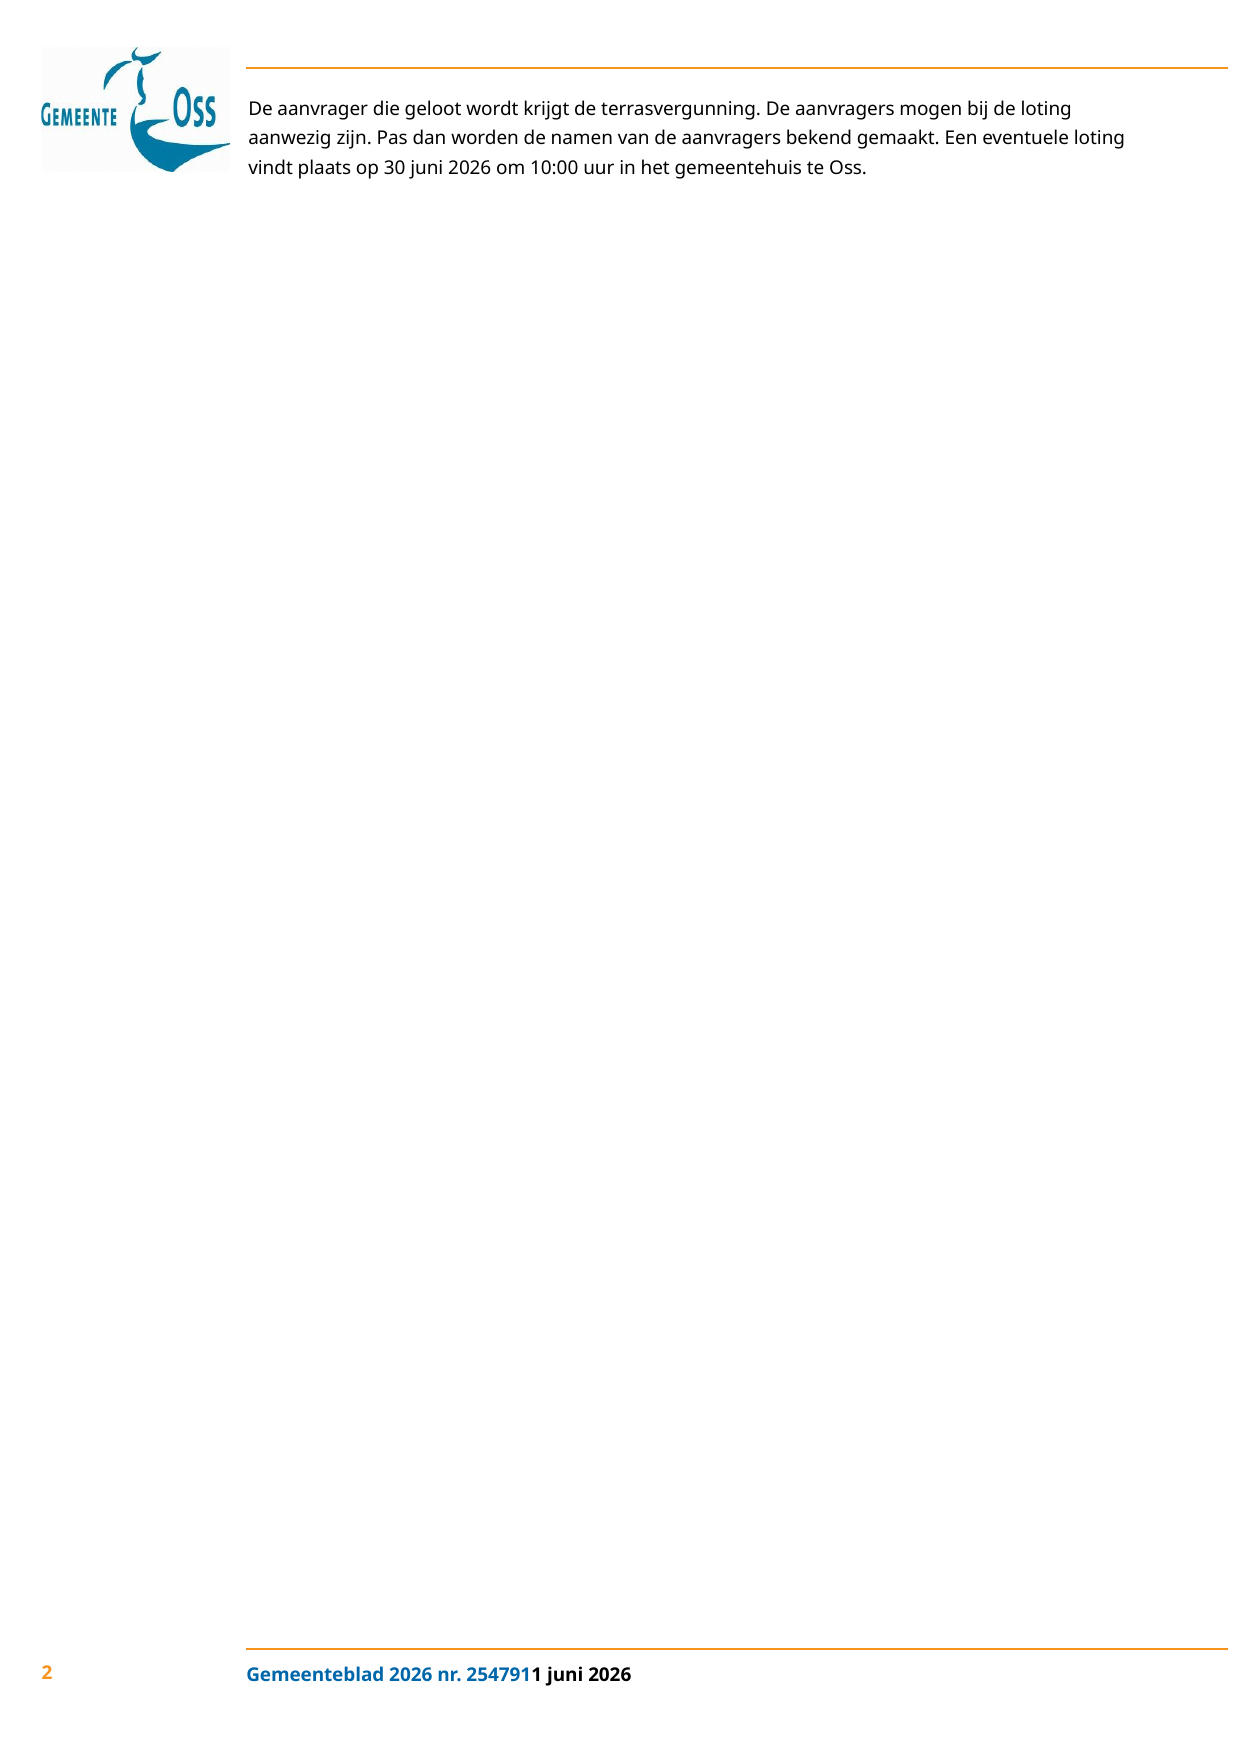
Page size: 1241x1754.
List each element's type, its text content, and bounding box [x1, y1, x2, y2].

text De aanvrager die geloot wordt krijgt de terrasvergunning. De aanvragers mogen bij de loting aanwezig zijn. Pas dan worden de namen van de aanvragers bekend gemaakt. Een eventuele loting vindt plaats op 30 juni 2026 om 10:00 uur in het gemeentehuis te Oss. [248, 95, 1152, 180]
picture [41, 47, 231, 172]
